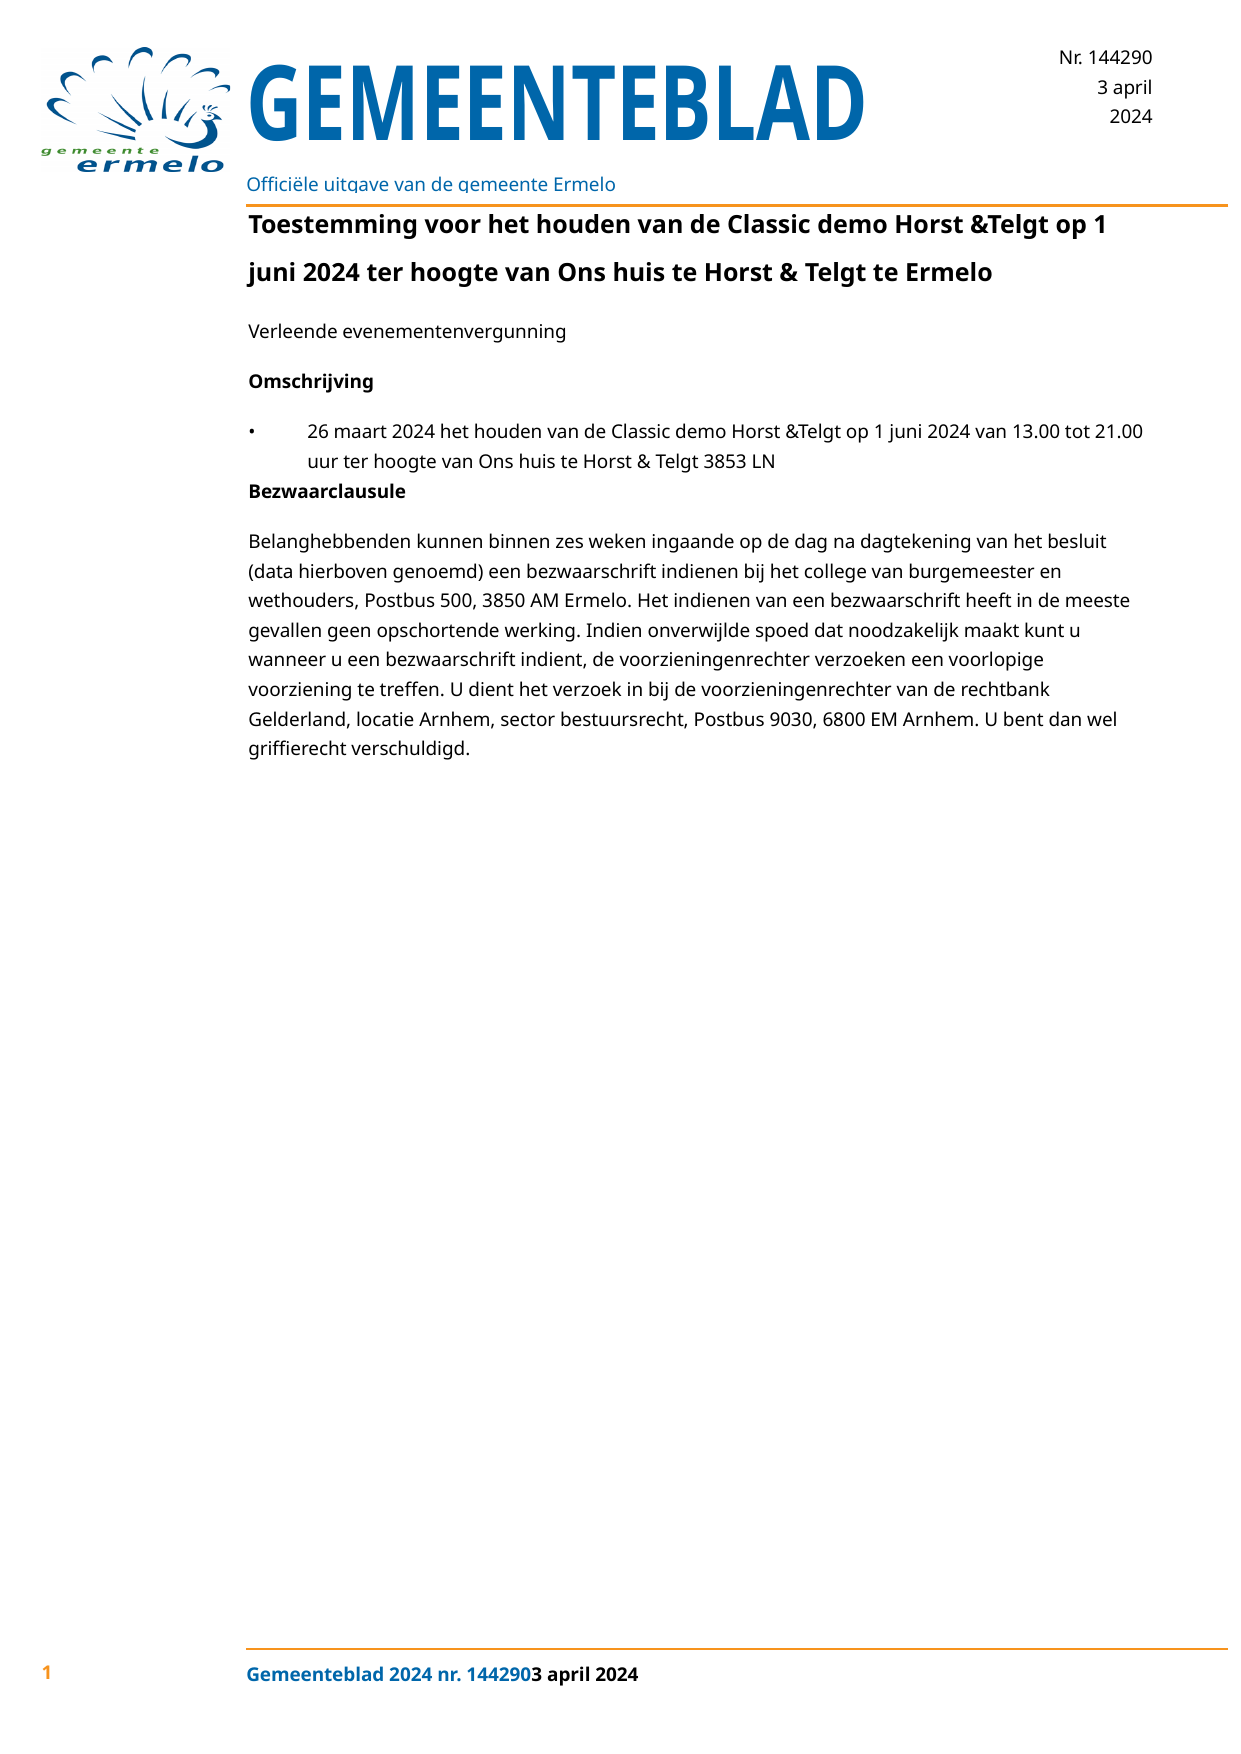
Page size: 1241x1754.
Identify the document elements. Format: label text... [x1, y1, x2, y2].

text Bezwaarclausule [248, 478, 1152, 504]
text Toestemming voor het houden van de Classic demo Horst &Telgt op 1 juni 2024 ter hoogte van Ons huis te Horst & Telgt te Ermelo [248, 207, 1152, 288]
text Verleende evenementenvergunning [248, 318, 1152, 344]
text Belanghebbenden kunnen binnen zes weken ingaande op de dag na dagtekening van het besluit (data hierboven genoemd) een bezwaarschrift indienen bij het college van burgemeester en wethouders, Postbus 500, 3850 AM Ermelo. Het indienen van een bezwaarschrift heeft in de meeste gevallen geen opschortende werking. Indien onverwijlde spoed dat noodzakelijk maakt kunt u wanneer u een bezwaarschrift indient, de voorzieningenrechter verzoeken een voorlopige voorziening te treffen. U dient het verzoek in bij de voorzieningenrechter van de rechtbank Gelderland, locatie Arnhem, sector bestuursrecht, Postbus 9030, 6800 EM Arnhem. U bent dan wel griffierecht verschuldigd. [248, 528, 1152, 761]
text Omschrijving [248, 368, 1152, 394]
picture [41, 47, 231, 172]
list 26 maart 2024 het houden van de Classic demo Horst &Telgt op 1 juni 2024 van 13.00 tot 21.00 uur ter hoogte van Ons huis te Horst & Telgt 3853 LN [248, 419, 1152, 474]
